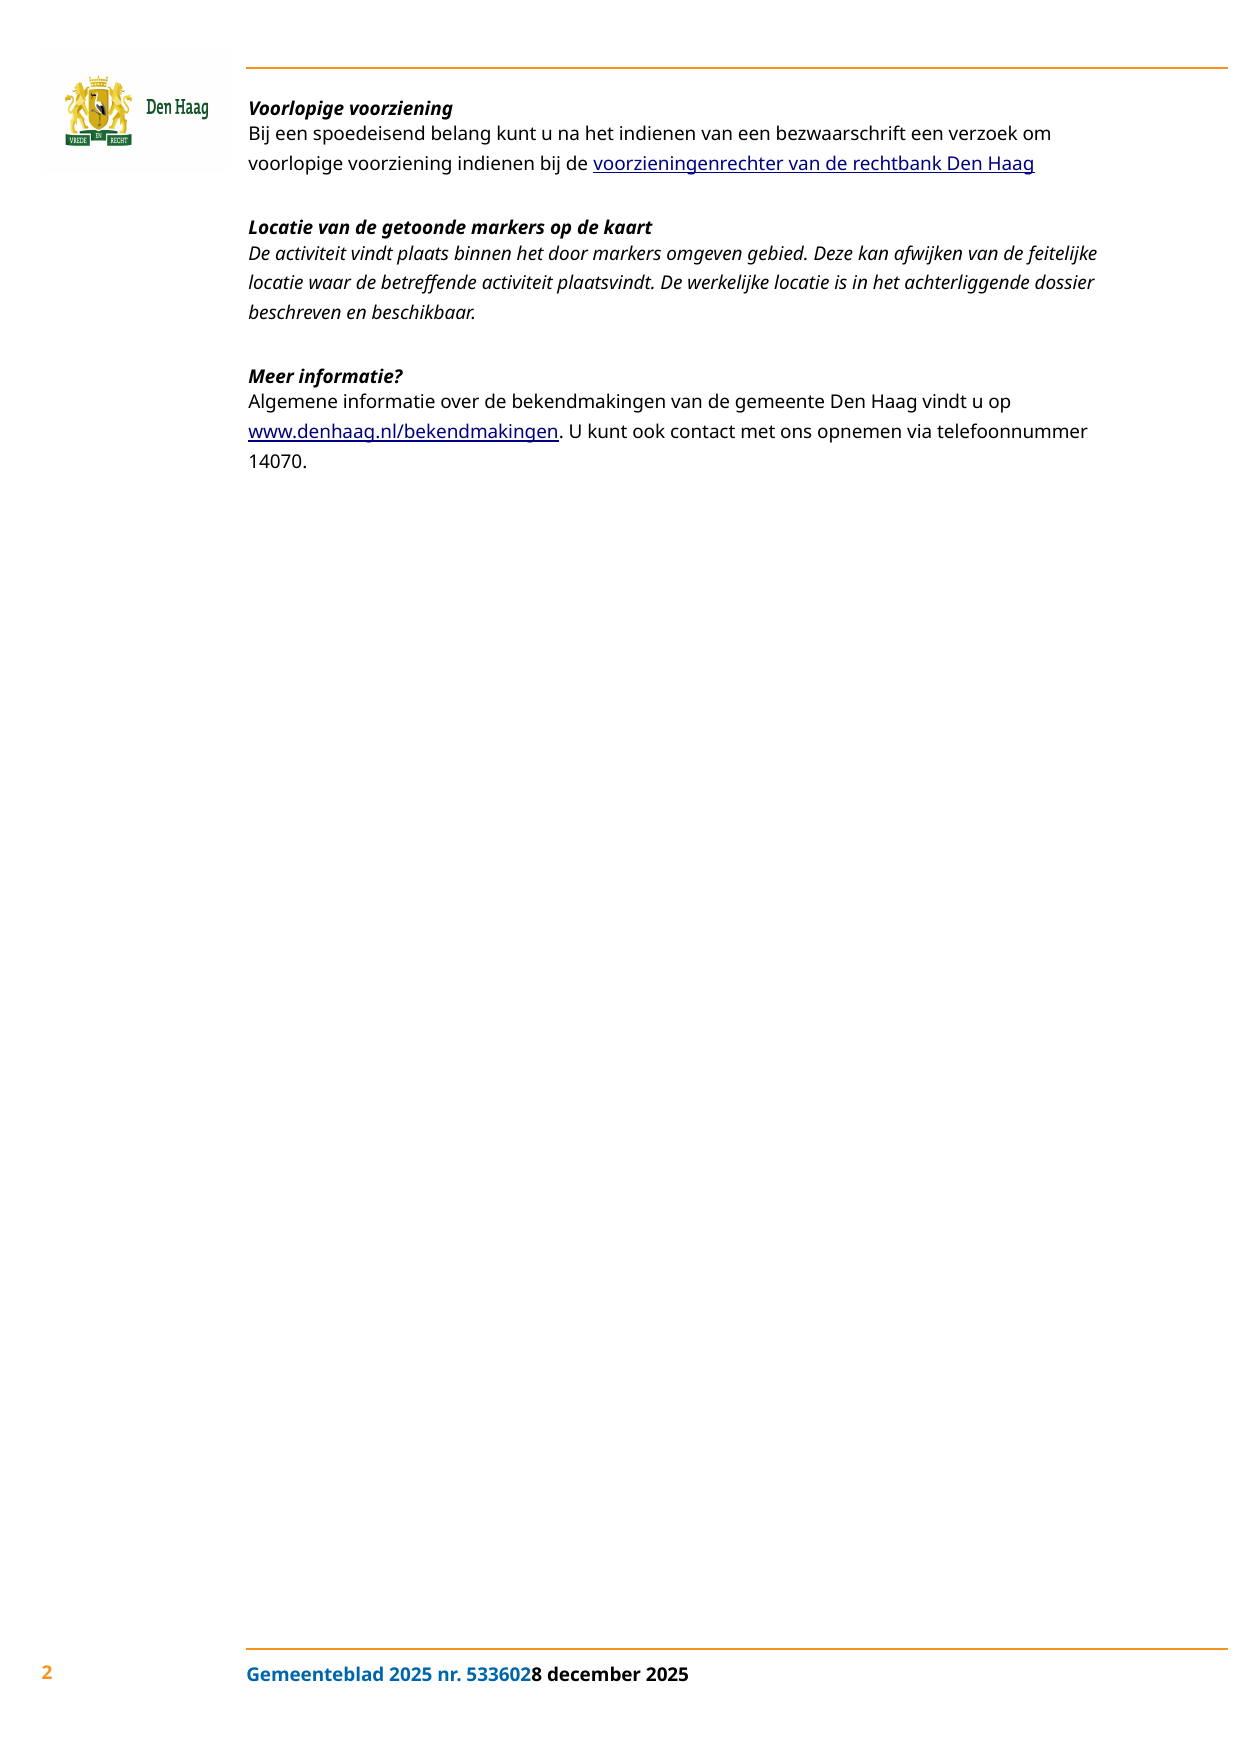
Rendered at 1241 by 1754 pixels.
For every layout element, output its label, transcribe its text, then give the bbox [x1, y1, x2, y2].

text Algemene informatie over de bekendmakingen van de gemeente Den Haag vindt u op www.denhaag.nl/bekendmakingen. U kunt ook contact met ons opnemen via telefoonnummer 14070. [248, 389, 1152, 473]
text Meer informatie? [248, 363, 1152, 389]
text Voorlopige voorziening [248, 95, 1152, 121]
picture [41, 47, 231, 172]
text Locatie van de getoonde markers op de kaart [248, 214, 1152, 240]
text De activiteit vindt plaats binnen het door markers omgeven gebied. Deze kan afwijken van de feitelijke locatie waar de betreffende activiteit plaatsvindt. De werkelijke locatie is in het achterliggende dossier beschreven en beschikbaar. [248, 240, 1152, 325]
text Bij een spoedeisend belang kunt u na het indienen van een bezwaarschrift een verzoek om voorlopige voorziening indienen bij de voorzieningenrechter van de rechtbank Den Haag [248, 121, 1152, 176]
